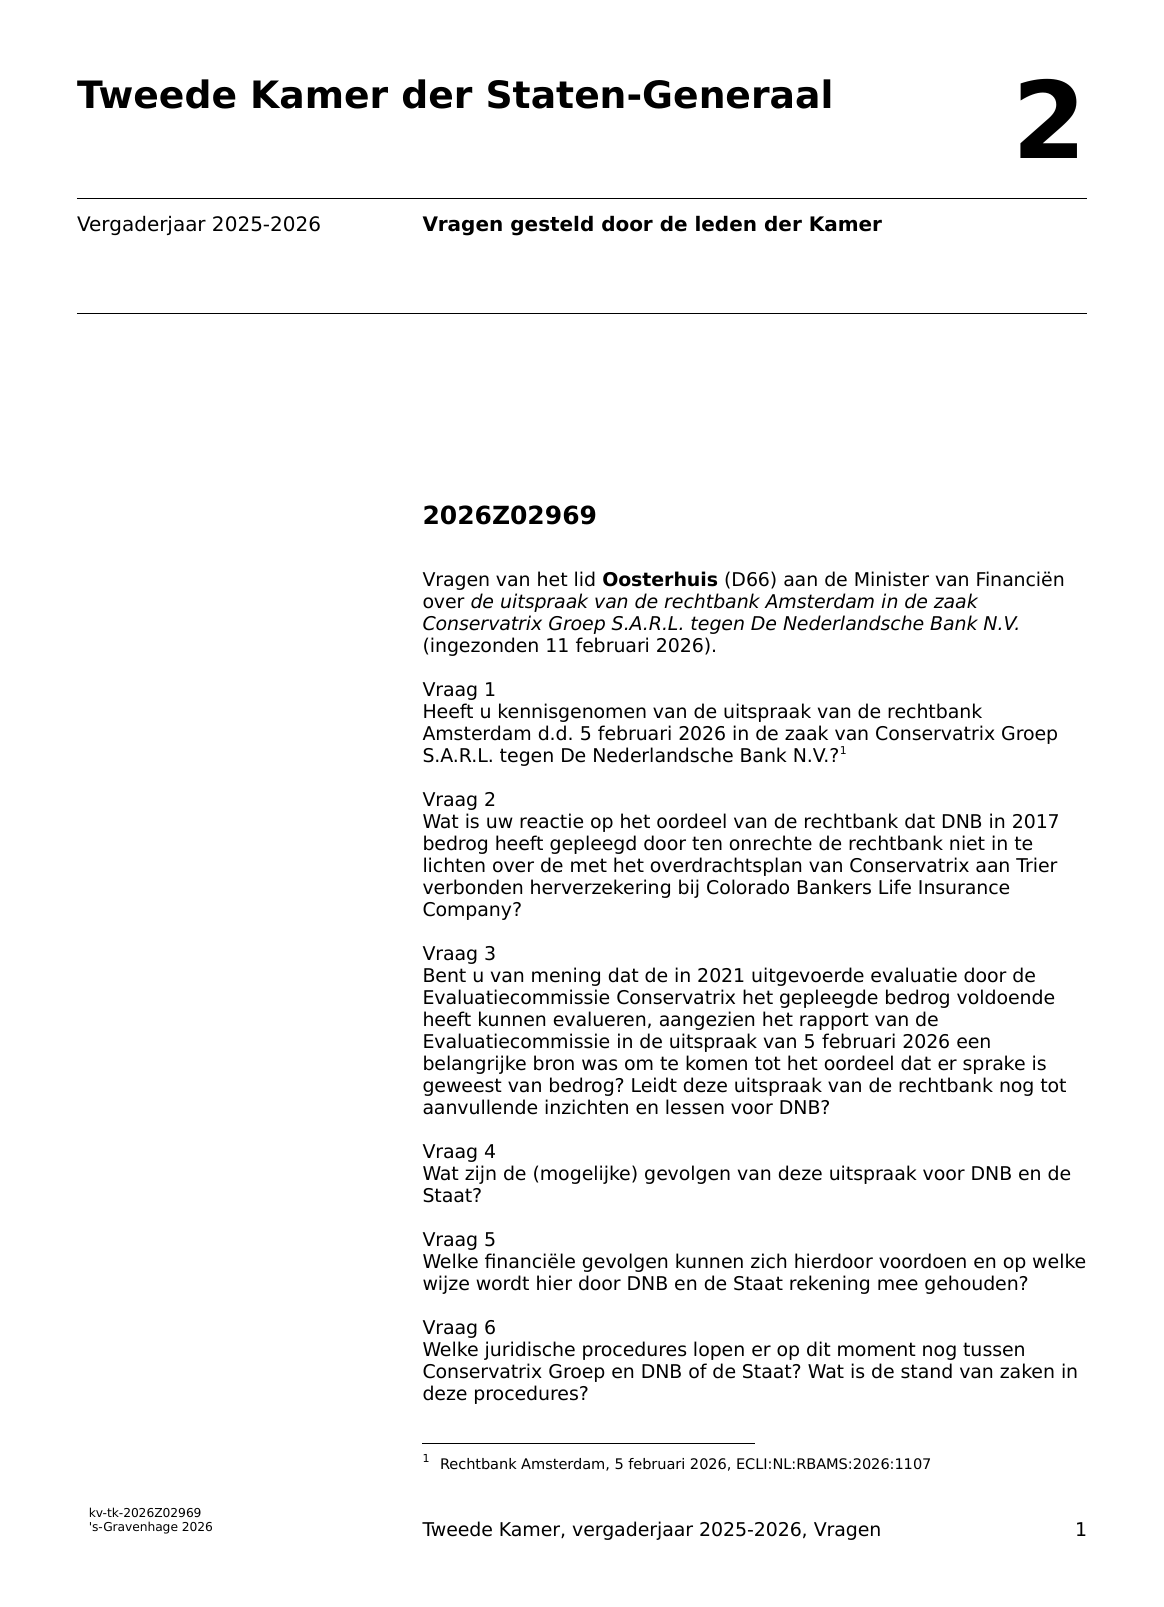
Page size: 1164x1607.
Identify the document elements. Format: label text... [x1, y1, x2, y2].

text Welke financiële gevolgen kunnen zich hierdoor voordoen en op welke wijze wordt hier door DNB en de Staat rekening mee gehouden? [422, 1251, 1087, 1295]
text Bent u van mening dat de in 2021 uitgevoerde evaluatie door de Evaluatiecommissie Conservatrix het gepleegde bedrog voldoende heeft kunnen evalueren, aangezien het rapport van de Evaluatiecommissie in de uitspraak van 5 februari 2026 een belangrijke bron was om te komen tot het oordeel dat er sprake is geweest van bedrog? Leidt deze uitspraak van de rechtbank nog tot aanvullende inzichten en lessen voor DNB? [422, 965, 1087, 1119]
text 's-Gravenhage 2026 [88, 1520, 323, 1534]
text kv-tk-2026Z02969 [88, 1506, 323, 1520]
text Vragen van het lid Oosterhuis (D66) aan de Minister van Financiën over de uitspraak van de rechtbank Amsterdam in de zaak Conservatrix Groep S.A.R.L. tegen De Nederlandsche Bank N.V. (ingezonden 11 februari 2026). [422, 569, 1087, 657]
text Vraag 1 [422, 679, 1087, 701]
text Wat zijn de (mogelijke) gevolgen van deze uitspraak voor DNB en de Staat? [422, 1163, 1087, 1207]
table_header 2 [886, 59, 1087, 198]
text Welke juridische procedures lopen er op dit moment nog tussen Conservatrix Groep en DNB of de Staat? Wat is de stand van zaken in deze procedures? [422, 1339, 1087, 1405]
table_header Tweede Kamer der Staten-Generaal [77, 59, 886, 198]
table_cell Vragen gesteld door de leden der Kamer [422, 199, 1087, 313]
text Vraag 6 [422, 1317, 1087, 1339]
text 2026Z02969 [422, 501, 1087, 531]
text Vraag 2 [422, 789, 1087, 811]
text Wat is uw reactie op het oordeel van de rechtbank dat DNB in 2017 bedrog heeft gepleegd door ten onrechte de rechtbank niet in te lichten over de met het overdrachtsplan van Conservatrix aan Trier verbonden herverzekering bij Colorado Bankers Life Insurance Company? [422, 811, 1087, 921]
text Heeft u kennisgenomen van de uitspraak van de rechtbank Amsterdam d.d. 5 februari 2026 in de zaak van Conservatrix Groep S.A.R.L. tegen De Nederlandsche Bank N.V.? [422, 701, 1087, 767]
text Vraag 4 [422, 1141, 1087, 1163]
text Vraag 5 [422, 1229, 1087, 1251]
text Rechtbank Amsterdam, 5 februari 2026, ECLI:NL:RBAMS:2026:1107 [422, 1452, 1087, 1474]
table_cell Vergaderjaar 2025-2026 [77, 199, 422, 313]
text Vraag 3 [422, 943, 1087, 965]
